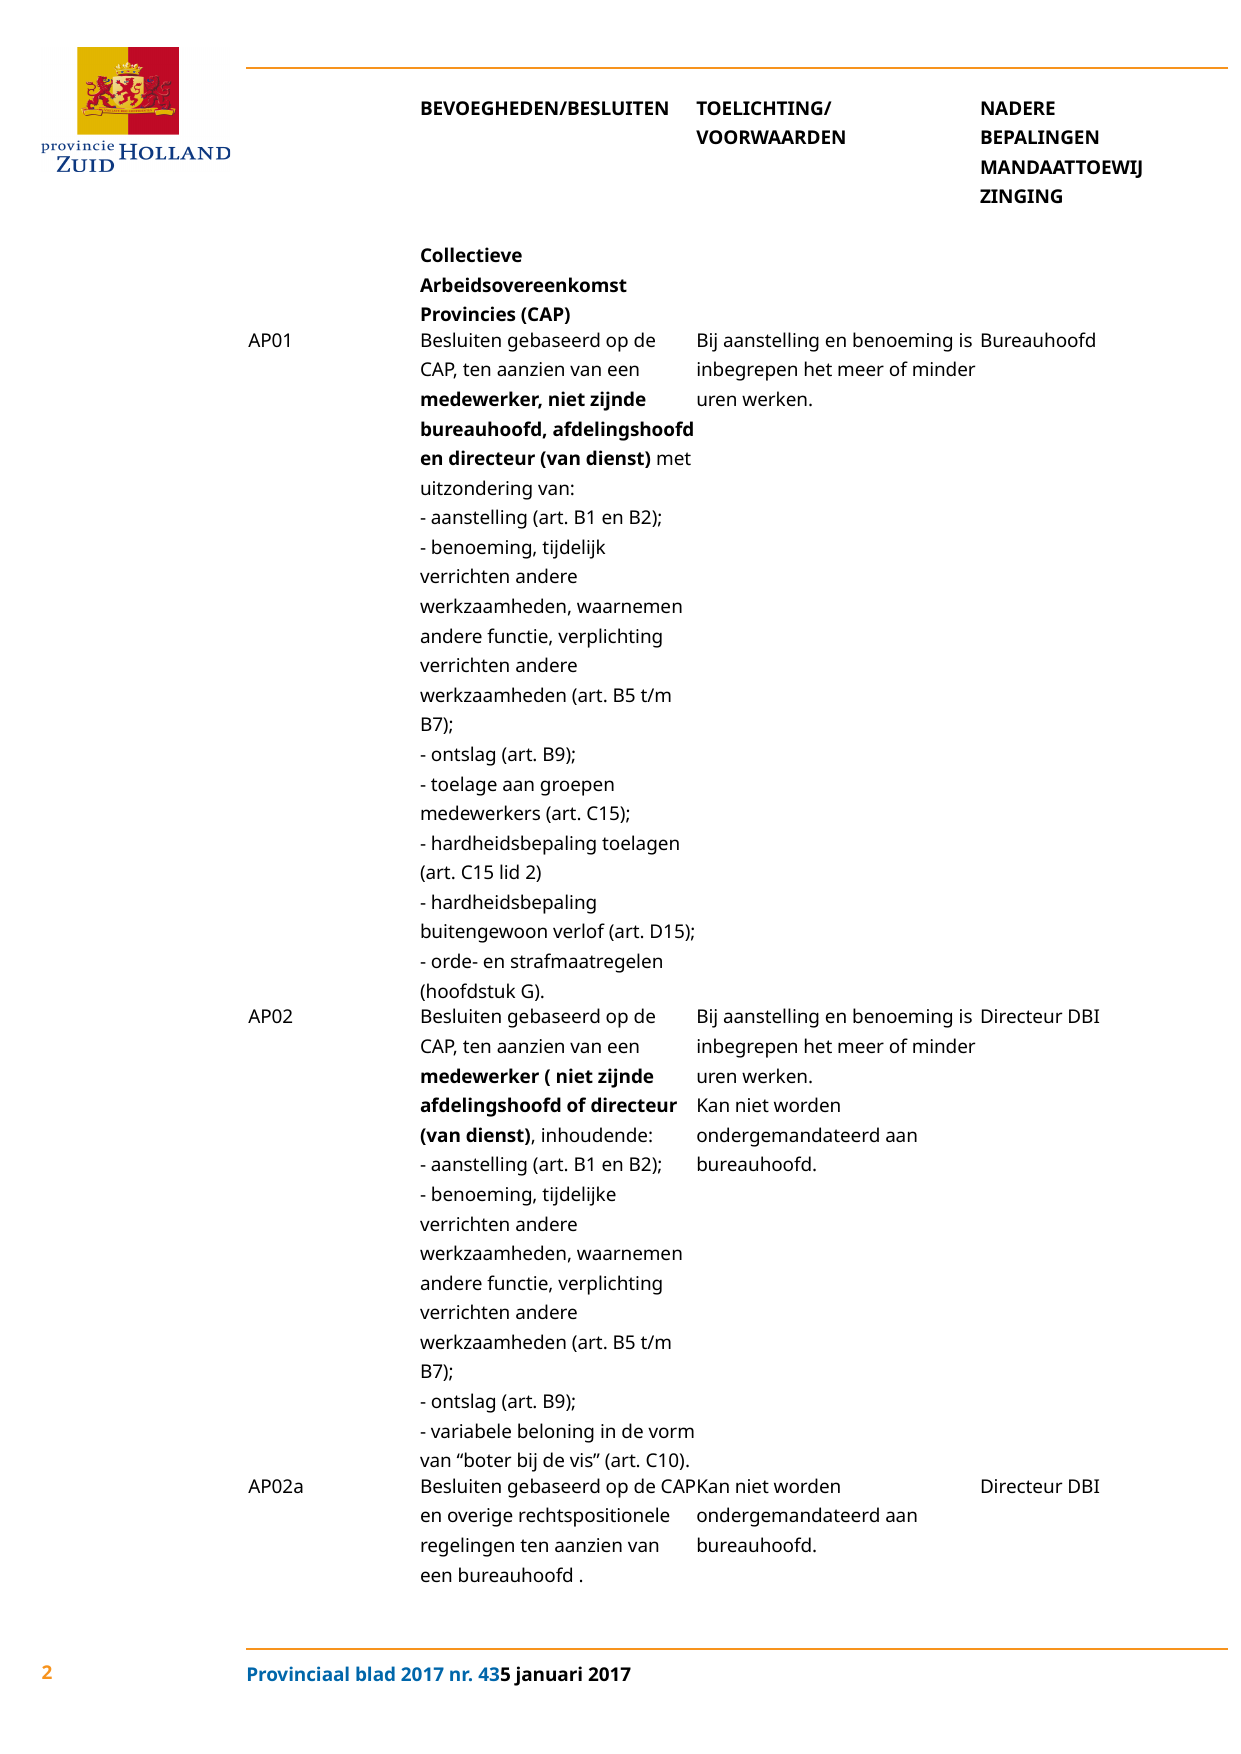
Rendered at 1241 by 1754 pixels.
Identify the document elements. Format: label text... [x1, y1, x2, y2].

table_header [980, 242, 1152, 327]
table_header Collectieve Arbeidsovereenkomst Provincies (CAP) [420, 242, 696, 327]
table_cell Bureauhoofd [980, 327, 1152, 1004]
picture [41, 47, 231, 172]
table_cell Bij aanstelling en benoeming is inbegrepen het meer of minder uren werken. [696, 327, 980, 1004]
table_cell TOELICHTING/VOORWAARDEN [696, 95, 980, 239]
table_cell Bij aanstelling en benoeming is inbegrepen het meer of minder uren werken. Kan niet worden ondergemandateerd aan bureauhoofd. [696, 1004, 980, 1473]
table_cell BEVOEGHEDEN/BESLUITEN [420, 95, 696, 239]
table_cell NADERE BEPALINGEN MANDAATTOEWIJZINGING [980, 95, 1152, 239]
table_cell Besluiten gebaseerd op de CAP, ten aanzien van een medewerker, niet zijnde bureauhoofd, afdelingshoofd en directeur (van dienst) met uitzondering van: - aanstelling (art. B1 en B2); - benoeming, tijdelijk verrichten andere werkzaamheden, waarnemen andere functie, verplichting verrichten andere werkzaamheden (art. B5 t/m B7); - ontslag (art. B9); - toelage aan groepen medewerkers (art. C15); - hardheidsbepaling toelagen (art. C15 lid 2) - hardheidsbepaling buitengewoon verlof (art. D15); - orde- en strafmaatregelen (hoofdstuk G). [420, 327, 696, 1004]
table_header [696, 242, 980, 327]
table_cell AP01 [248, 327, 420, 1004]
table_cell Besluiten gebaseerd op de CAP en overige rechtspositionele regelingen ten aanzien van een bureauhoofd . [420, 1473, 696, 1588]
table_cell Directeur DBI [980, 1004, 1152, 1473]
table_cell [248, 95, 420, 239]
table_header [248, 242, 420, 327]
table_cell Kan niet worden ondergemandateerd aan bureauhoofd. [696, 1473, 980, 1588]
table_cell AP02 [248, 1004, 420, 1473]
table_cell Besluiten gebaseerd op de CAP, ten aanzien van een medewerker ( niet zijnde afdelingshoofd of directeur (van dienst), inhoudende: - aanstelling (art. B1 en B2); - benoeming, tijdelijke verrichten andere werkzaamheden, waarnemen andere functie, verplichting verrichten andere werkzaamheden (art. B5 t/m B7); - ontslag (art. B9); - variabele beloning in de vorm van “boter bij de vis” (art. C10). [420, 1004, 696, 1473]
table_cell AP02a [248, 1473, 420, 1588]
table_cell Directeur DBI [980, 1473, 1152, 1588]
